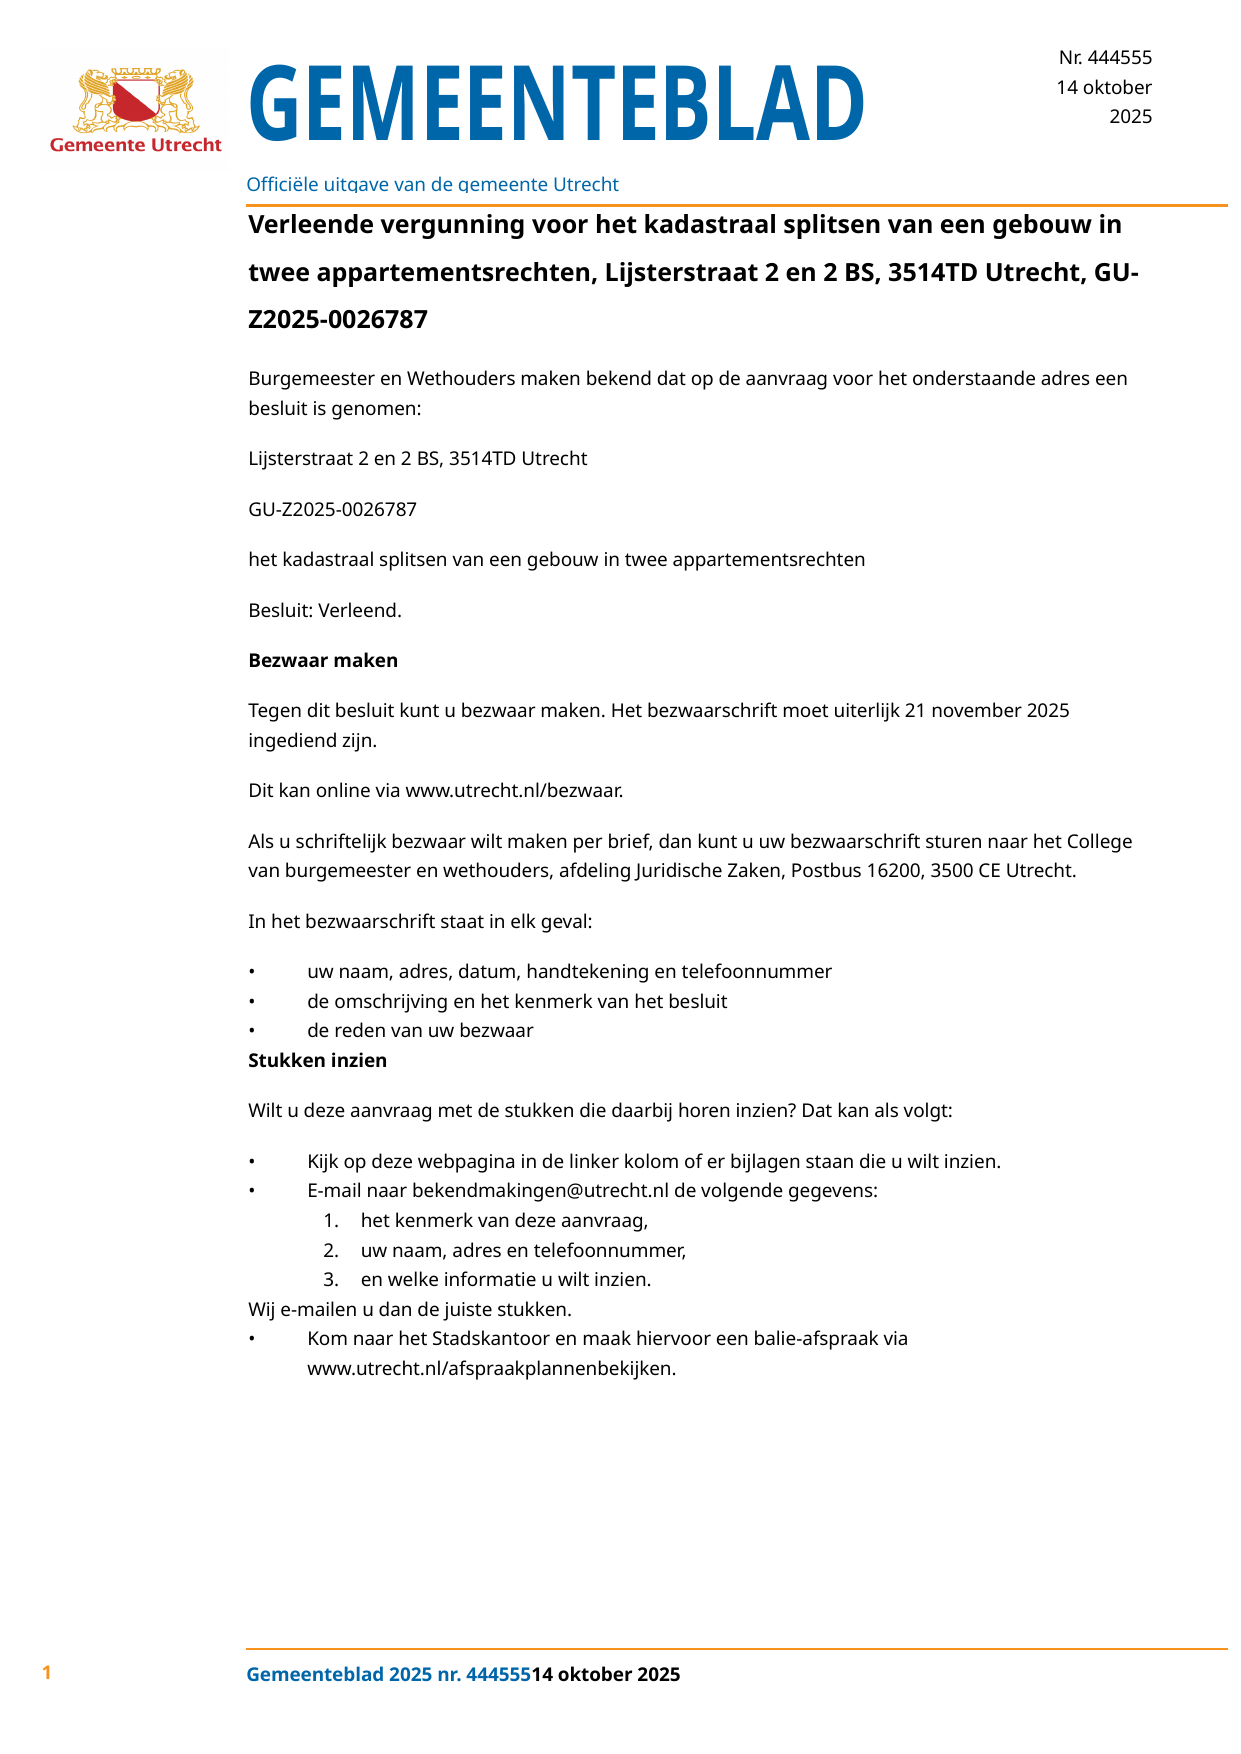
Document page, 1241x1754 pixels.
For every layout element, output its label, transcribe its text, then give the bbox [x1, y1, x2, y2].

text GU-Z2025-0026787 [248, 496, 1152, 522]
list E-mail naar bekendmakingen@utrecht.nl de volgende gegevens: [248, 1178, 1152, 1203]
text Besluit: Verleend. [248, 597, 1152, 622]
text Tegen dit besluit kunt u bezwaar maken. Het bezwaarschrift moet uiterlijk 21 november 2025 ingediend zijn. [248, 698, 1152, 753]
text Burgemeester en Wethouders maken bekend dat op de aanvraag voor het onderstaande adres een besluit is genomen: [248, 366, 1152, 421]
text het kadastraal splitsen van een gebouw in twee appartementsrechten [248, 546, 1152, 572]
list Kijk op deze webpagina in de linker kolom of er bijlagen staan die u wilt inzien. [248, 1148, 1152, 1174]
text Lijsterstraat 2 en 2 BS, 3514TD Utrecht [248, 446, 1152, 471]
list uw naam, adres en telefoonnummer, [323, 1237, 1152, 1262]
list uw naam, adres, datum, handtekening en telefoonnummer [248, 958, 1152, 984]
text In het bezwaarschrift staat in elk geval: [248, 908, 1152, 934]
text Als u schriftelijk bezwaar wilt maken per brief, dan kunt u uw bezwaarschrift sturen naar het College van burgemeester en wethouders, afdeling Juridische Zaken, Postbus 16200, 3500 CE Utrecht. [248, 828, 1152, 883]
list Kom naar het Stadskantoor en maak hiervoor een balie-afspraak via www.utrecht.nl/afspraakplannenbekijken. [248, 1326, 1152, 1381]
picture [41, 47, 231, 172]
text Dit kan online via www.utrecht.nl/bezwaar. [248, 778, 1152, 803]
text Bezwaar maken [248, 647, 1152, 673]
list de omschrijving en het kenmerk van het besluit [248, 988, 1152, 1014]
text Wij e-mailen u dan de juiste stukken. [248, 1296, 1152, 1322]
text Stukken inzien [248, 1047, 1152, 1073]
list de reden van uw bezwaar [248, 1018, 1152, 1043]
list en welke informatie u wilt inzien. [323, 1266, 1152, 1292]
list het kenmerk van deze aanvraag, [323, 1207, 1152, 1233]
text Verleende vergunning voor het kadastraal splitsen van een gebouw in twee appartementsrechten, Lijsterstraat 2 en 2 BS, 3514TD Utrecht, GU-Z2025-0026787 [248, 207, 1152, 336]
text Wilt u deze aanvraag met de stukken die daarbij horen inzien? Dat kan als volgt: [248, 1098, 1152, 1123]
